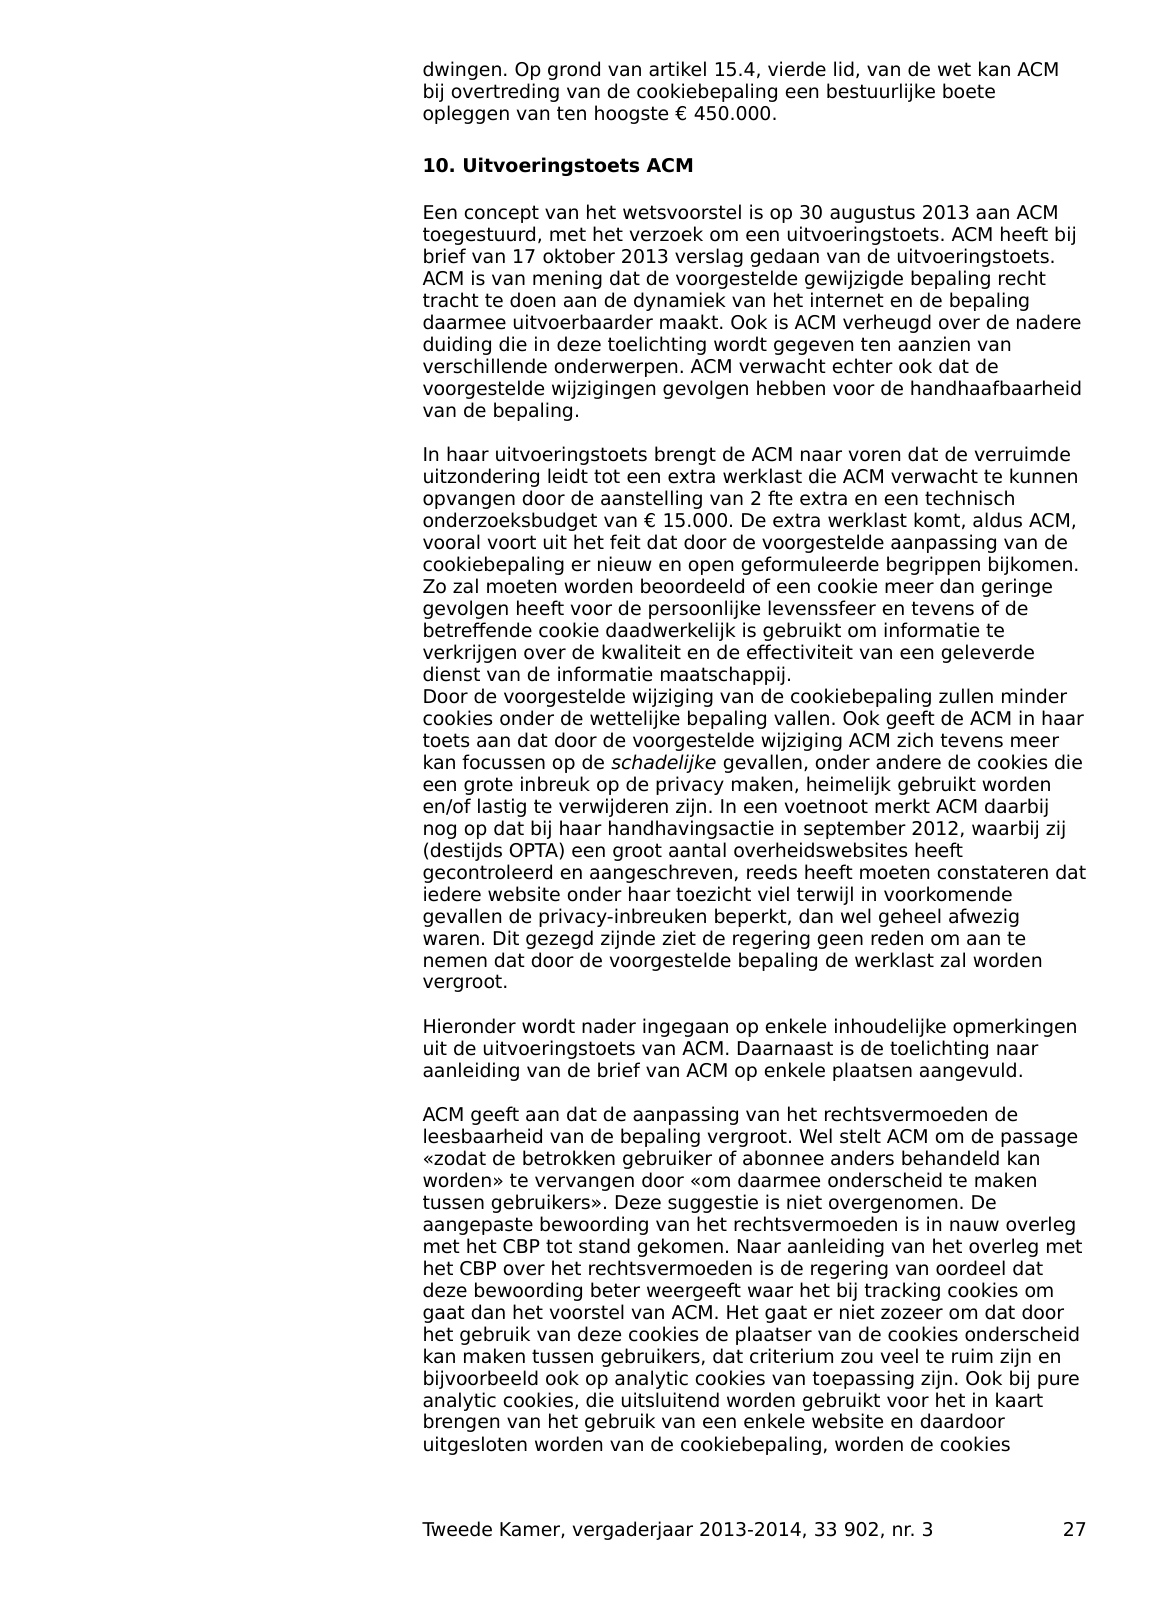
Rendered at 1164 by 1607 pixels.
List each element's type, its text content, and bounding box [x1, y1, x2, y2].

text ACM geeft aan dat de aanpassing van het rechtsvermoeden de leesbaarheid van de bepaling vergroot. Wel stelt ACM om de passage «zodat de betrokken gebruiker of abonnee anders behandeld kan worden» te vervangen door «om daarmee onderscheid te maken tussen gebruikers». Deze suggestie is niet overgenomen. De aangepaste bewoording van het rechtsvermoeden is in nauw overleg met het CBP tot stand gekomen. Naar aanleiding van het overleg met het CBP over het rechtsvermoeden is de regering van oordeel dat deze bewoording beter weergeeft waar het bij tracking cookies om gaat dan het voorstel van ACM. Het gaat er niet zozeer om dat door het gebruik van deze cookies de plaatser van de cookies onderscheid kan maken tussen gebruikers, dat criterium zou veel te ruim zijn en bijvoorbeeld ook op analytic cookies van toepassing zijn. Ook bij pure analytic cookies, die uitsluitend worden gebruikt voor het in kaart brengen van het gebruik van een enkele website en daardoor uitgesloten worden van de cookiebepaling, worden de cookies [422, 1104, 1087, 1455]
text dwingen. Op grond van artikel 15.4, vierde lid, van de wet kan ACM bij overtreding van de cookiebepaling een bestuurlijke boete opleggen van ten hoogste € 450.000. [422, 59, 1087, 125]
text Door de voorgestelde wijziging van de cookiebepaling zullen minder cookies onder de wettelijke bepaling vallen. Ook geeft de ACM in haar toets aan dat door de voorgestelde wijziging ACM zich tevens meer kan focussen op de schadelijke gevallen, onder andere de cookies die een grote inbreuk op de privacy maken, heimelijk gebruikt worden en/of lastig te verwijderen zijn. In een voetnoot merkt ACM daarbij nog op dat bij haar handhavingsactie in september 2012, waarbij zij (destijds OPTA) een groot aantal overheidswebsites heeft gecontroleerd en aangeschreven, reeds heeft moeten constateren dat iedere website onder haar toezicht viel terwijl in voorkomende gevallen de privacy-inbreuken beperkt, dan wel geheel afwezig waren. Dit gezegd zijnde ziet de regering geen reden om aan te nemen dat door de voorgestelde bepaling de werklast zal worden vergroot. [422, 686, 1087, 993]
subtitle 10. Uitvoeringstoets ACM [422, 155, 1087, 177]
text In haar uitvoeringstoets brengt de ACM naar voren dat de verruimde uitzondering leidt tot een extra werklast die ACM verwacht te kunnen opvangen door de aanstelling van 2 fte extra en een technisch onderzoeksbudget van € 15.000. De extra werklast komt, aldus ACM, vooral voort uit het feit dat door de voorgestelde aanpassing van de cookiebepaling er nieuw en open geformuleerde begrippen bijkomen. Zo zal moeten worden beoordeeld of een cookie meer dan geringe gevolgen heeft voor de persoonlijke levenssfeer en tevens of de betreffende cookie daadwerkelijk is gebruikt om informatie te verkrijgen over de kwaliteit en de effectiviteit van een geleverde dienst van de informatie maatschappij. [422, 444, 1087, 686]
text Een concept van het wetsvoorstel is op 30 augustus 2013 aan ACM toegestuurd, met het verzoek om een uitvoeringstoets. ACM heeft bij brief van 17 oktober 2013 verslag gedaan van de uitvoeringstoets. ACM is van mening dat de voorgestelde gewijzigde bepaling recht tracht te doen aan de dynamiek van het internet en de bepaling daarmee uitvoerbaarder maakt. Ook is ACM verheugd over de nadere duiding die in deze toelichting wordt gegeven ten aanzien van verschillende onderwerpen. ACM verwacht echter ook dat de voorgestelde wijzigingen gevolgen hebben voor de handhaafbaarheid van de bepaling. [422, 202, 1087, 422]
text Hieronder wordt nader ingegaan op enkele inhoudelijke opmerkingen uit de uitvoeringstoets van ACM. Daarnaast is de toelichting naar aanleiding van de brief van ACM op enkele plaatsen aangevuld. [422, 1016, 1087, 1082]
